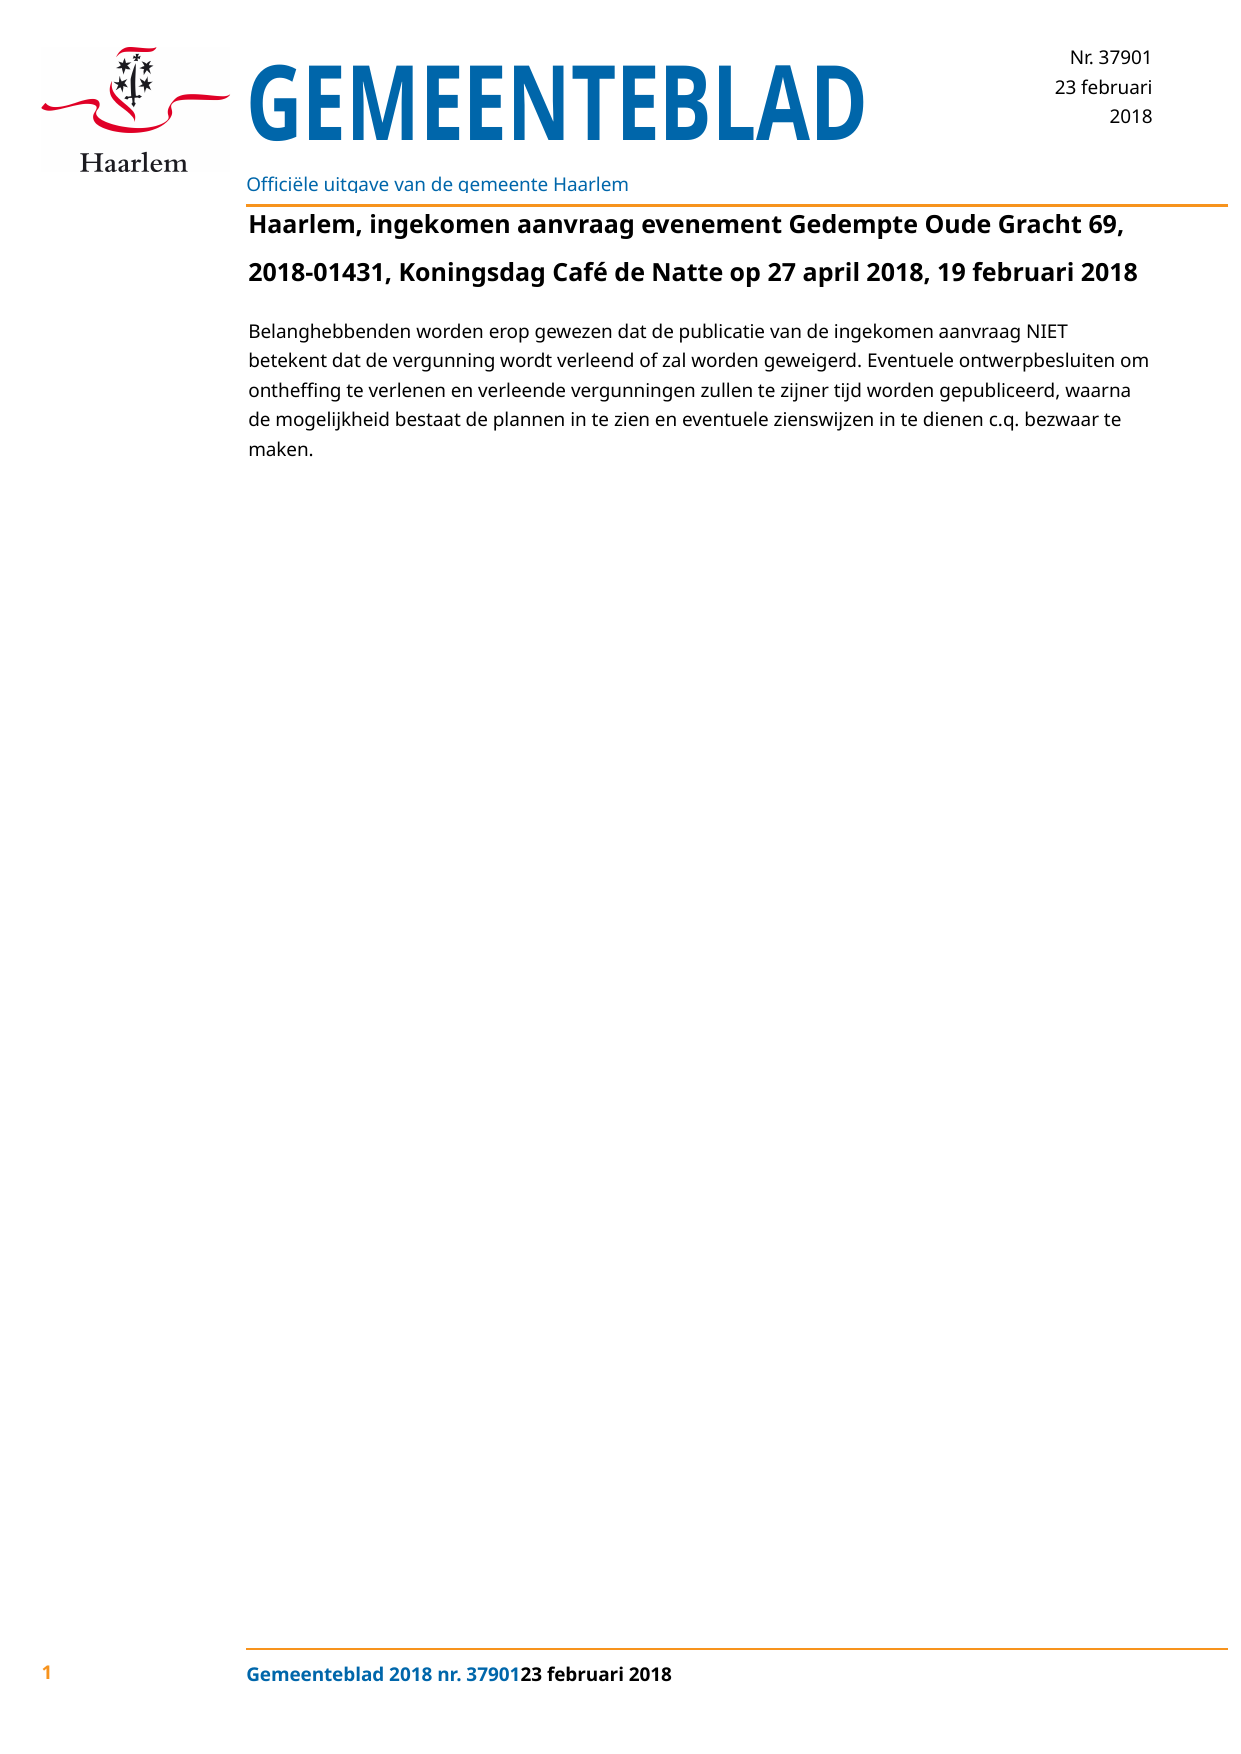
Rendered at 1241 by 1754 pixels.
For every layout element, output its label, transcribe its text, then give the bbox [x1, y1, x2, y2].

picture [41, 47, 231, 172]
text Haarlem, ingekomen aanvraag evenement Gedempte Oude Gracht 69, 2018-01431, Koningsdag Café de Natte op 27 april 2018, 19 februari 2018 [248, 207, 1152, 288]
text Belanghebbenden worden erop gewezen dat de publicatie van de ingekomen aanvraag NIET betekent dat de vergunning wordt verleend of zal worden geweigerd. Eventuele ontwerpbesluiten om ontheffing te verlenen en verleende vergunningen zullen te zijner tijd worden gepubliceerd, waarna de mogelijkheid bestaat de plannen in te zien en eventuele zienswijzen in te dienen c.q. bezwaar te maken. [248, 318, 1152, 462]
